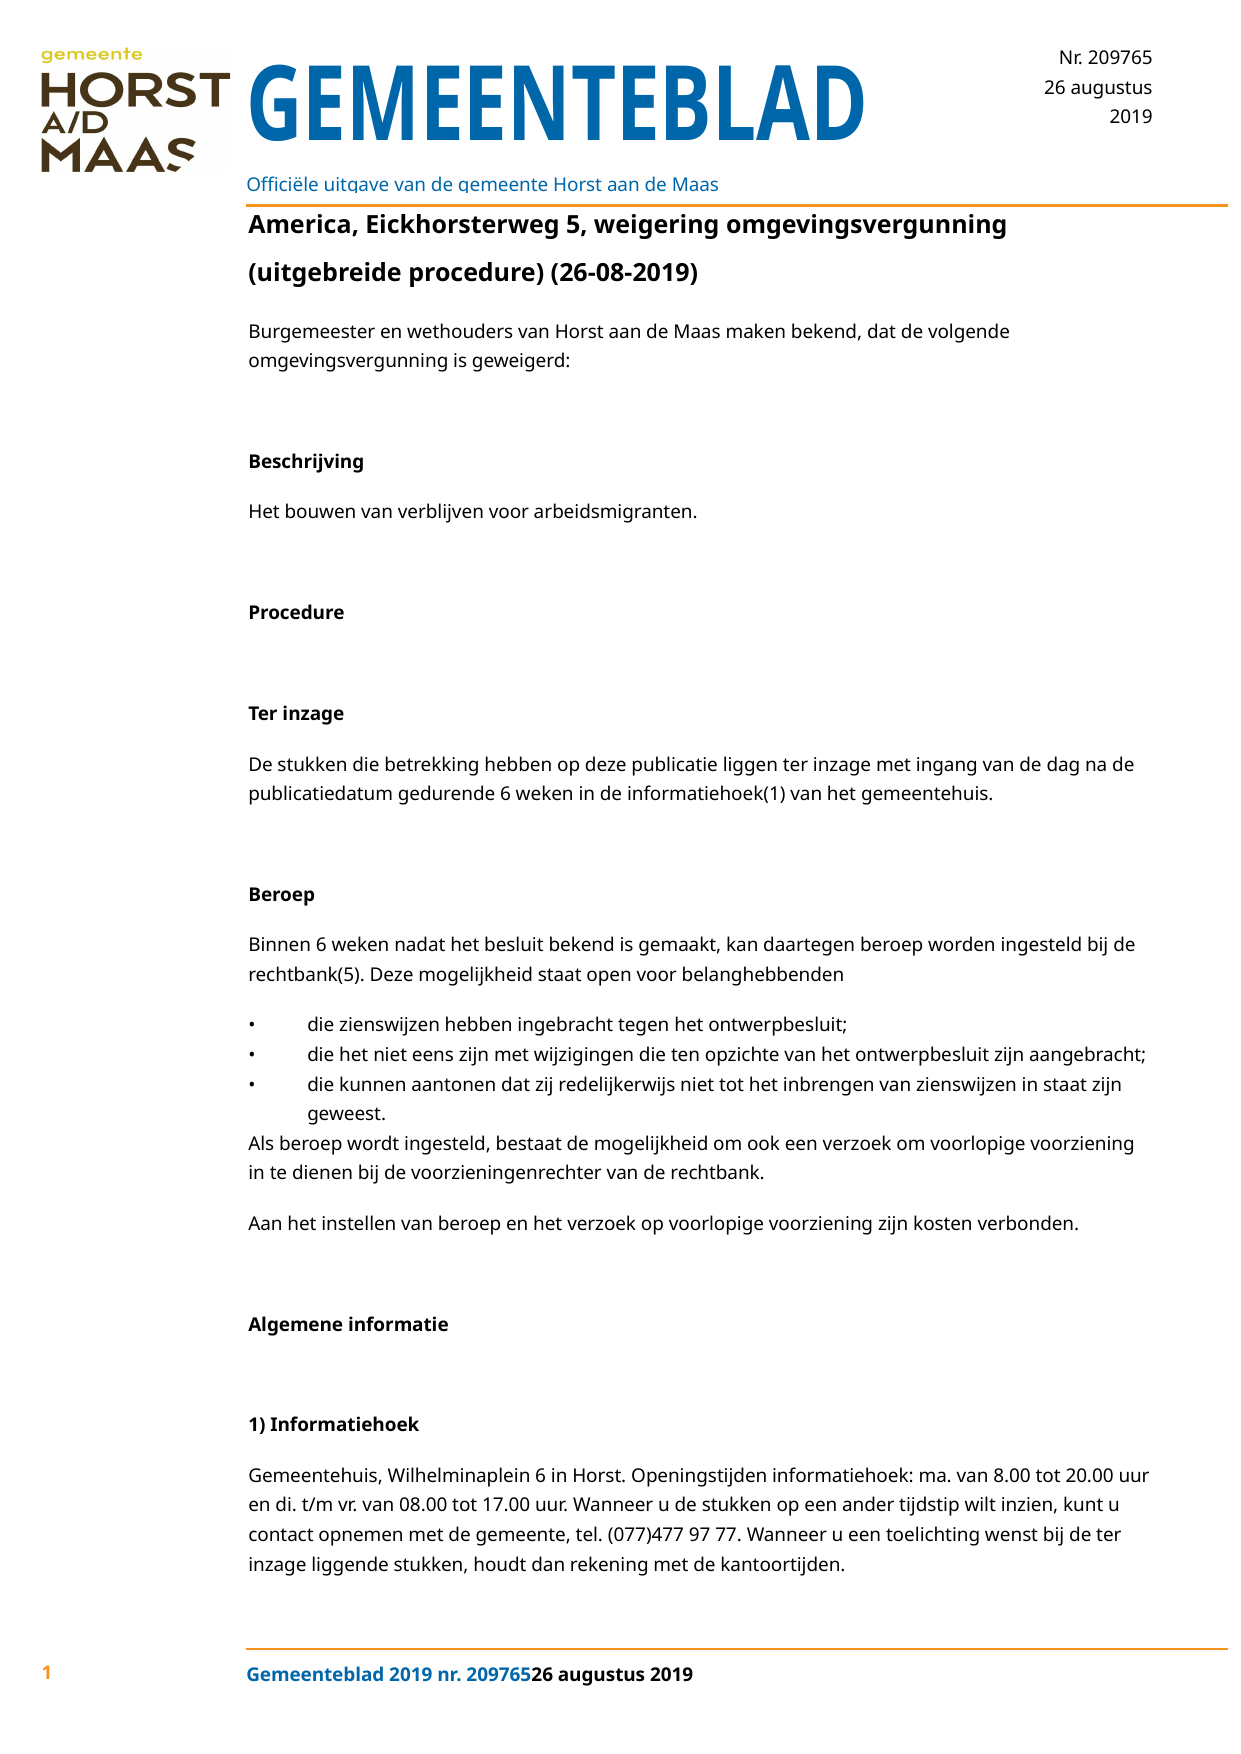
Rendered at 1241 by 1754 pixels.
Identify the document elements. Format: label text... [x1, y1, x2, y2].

text Als beroep wordt ingesteld, bestaat de mogelijkheid om ook een verzoek om voorlopige voorziening in te dienen bij de voorzieningenrechter van de rechtbank. [248, 1130, 1152, 1185]
text America, Eickhorsterweg 5, weigering omgevingsvergunning (uitgebreide procedure) (26-08-2019) [248, 207, 1152, 288]
text Beroep [248, 881, 1152, 907]
text Procedure [248, 599, 1152, 625]
picture [41, 47, 231, 172]
text Ter inzage [248, 700, 1152, 726]
text Aan het instellen van beroep en het verzoek op voorlopige voorziening zijn kosten verbonden. [248, 1210, 1152, 1236]
text Gemeentehuis, Wilhelminaplein 6 in Horst. Openingstijden informatiehoek: ma. van 8.00 tot 20.00 uur en di. t/m vr. van 08.00 tot 17.00 uur. Wanneer u de stukken op een ander tijdstip wilt inzien, kunt u contact opnemen met de gemeente, tel. (077)477 97 77. Wanneer u een toelichting wenst bij de ter inzage liggende stukken, houdt dan rekening met de kantoortijden. [248, 1462, 1152, 1577]
list die zienswijzen hebben ingebracht tegen het ontwerpbesluit; [248, 1012, 1152, 1037]
text Burgemeester en wethouders van Horst aan de Maas maken bekend, dat de volgende omgevingsvergunning is geweigerd: [248, 318, 1152, 373]
text Het bouwen van verblijven voor arbeidsmigranten. [248, 499, 1152, 524]
text Beschrijving [248, 448, 1152, 474]
text 1) Informatiehoek [248, 1412, 1152, 1437]
text Binnen 6 weken nadat het besluit bekend is gemaakt, kan daartegen beroep worden ingesteld bij de rechtbank(5). Deze mogelijkheid staat open voor belanghebbenden [248, 932, 1152, 987]
text Algemene informatie [248, 1311, 1152, 1337]
list die kunnen aantonen dat zij redelijkerwijs niet tot het inbrengen van zienswijzen in staat zijn geweest. [248, 1071, 1152, 1126]
text De stukken die betrekking hebben op deze publicatie liggen ter inzage met ingang van de dag na de publicatiedatum gedurende 6 weken in de informatiehoek(1) van het gemeentehuis. [248, 751, 1152, 806]
list die het niet eens zijn met wijzigingen die ten opzichte van het ontwerpbesluit zijn aangebracht; [248, 1041, 1152, 1067]
